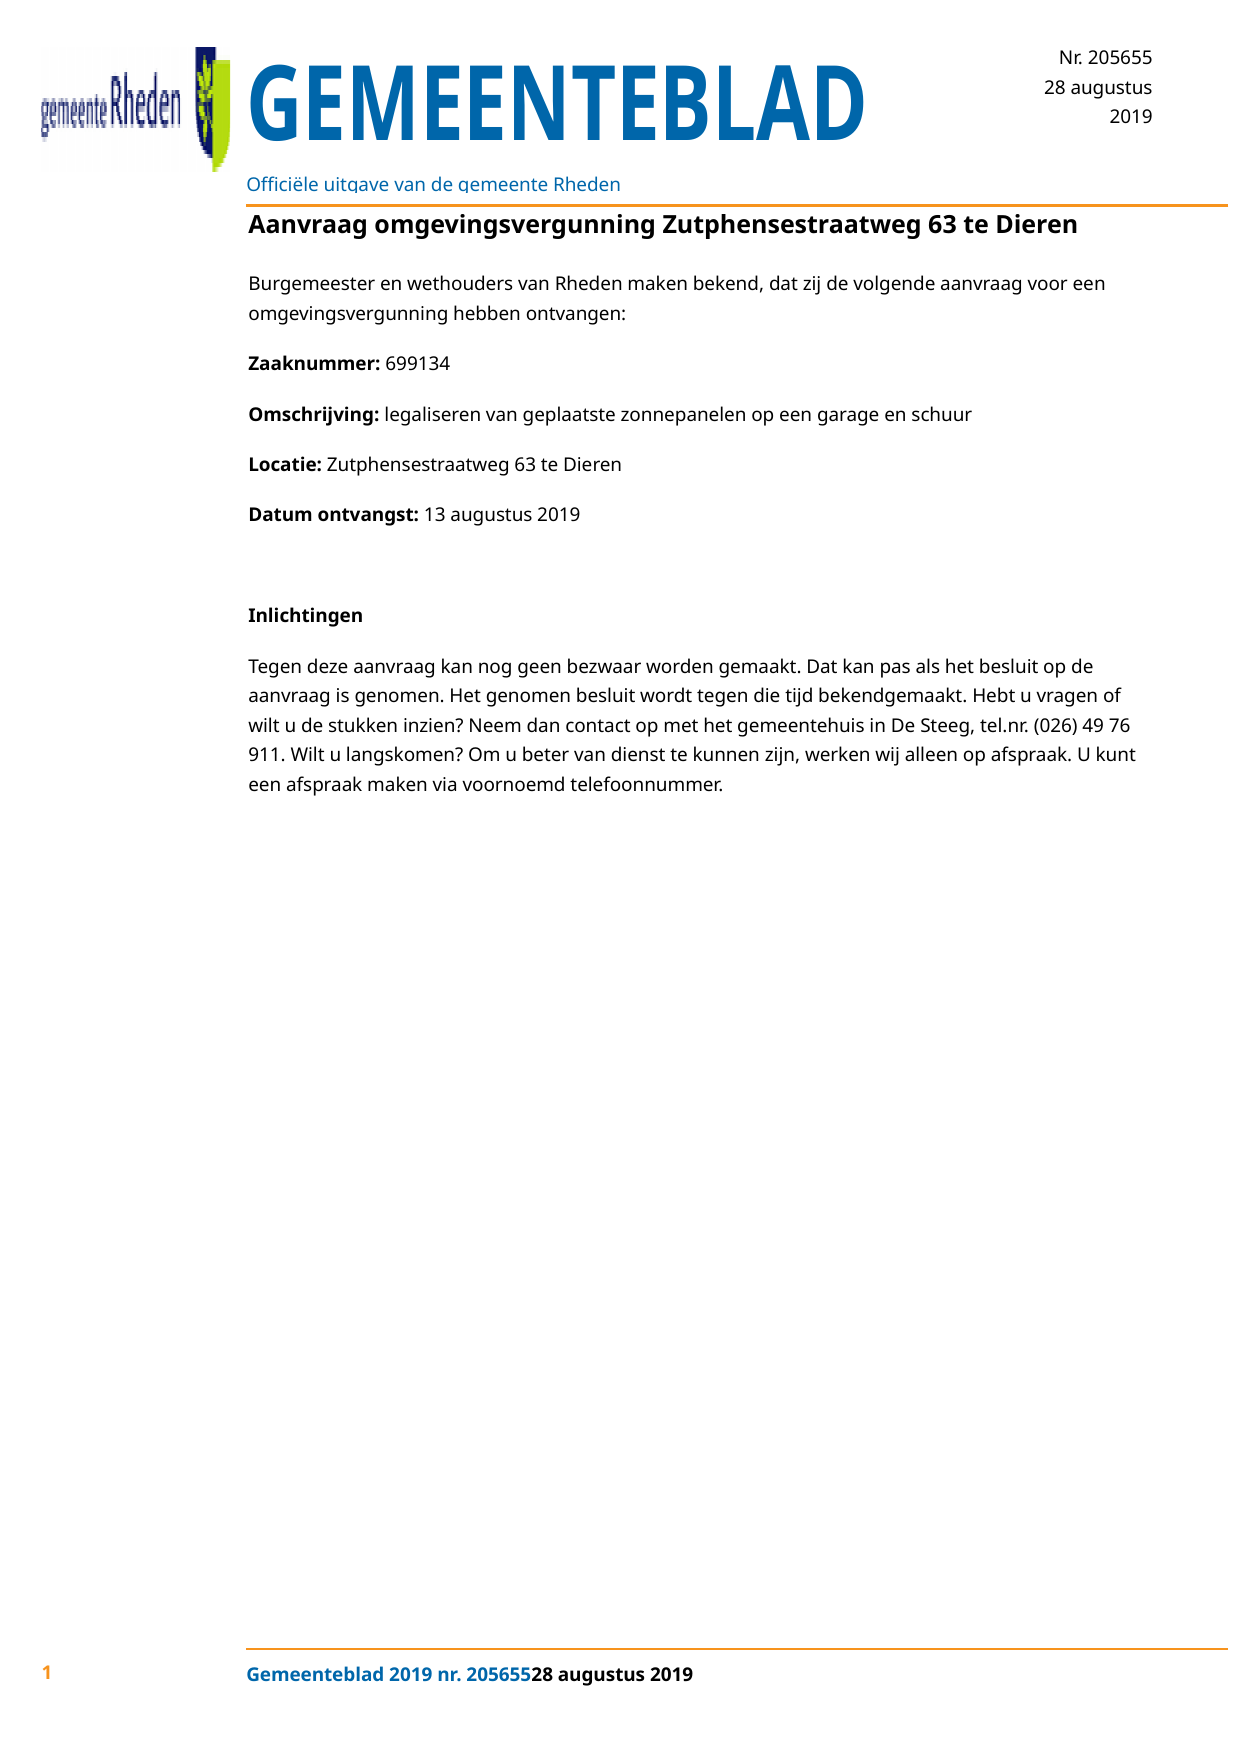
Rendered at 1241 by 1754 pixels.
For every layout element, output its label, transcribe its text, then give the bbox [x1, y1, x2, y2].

text Locatie: Zutphensestraatweg 63 te Dieren [248, 451, 1152, 477]
text Aanvraag omgevingsvergunning Zutphensestraatweg 63 te Dieren [248, 207, 1152, 241]
text Inlichtingen [248, 602, 1152, 628]
picture [41, 47, 231, 172]
text Zaaknummer: 699134 [248, 350, 1152, 376]
text Datum ontvangst: 13 augustus 2019 [248, 502, 1152, 527]
text Burgemeester en wethouders van Rheden maken bekend, dat zij de volgende aanvraag voor een omgevingsvergunning hebben ontvangen: [248, 270, 1152, 326]
text Omschrijving: legaliseren van geplaatste zonnepanelen op een garage en schuur [248, 401, 1152, 426]
text Tegen deze aanvraag kan nog geen bezwaar worden gemaakt. Dat kan pas als het besluit op de aanvraag is genomen. Het genomen besluit wordt tegen die tijd bekendgemaakt. Hebt u vragen of wilt u de stukken inzien? Neem dan contact op met het gemeentehuis in De Steeg, tel.nr. (026) 49 76 911. Wilt u langskomen? Om u beter van dienst te kunnen zijn, werken wij alleen op afspraak. U kunt een afspraak maken via voornoemd telefoonnummer. [248, 653, 1152, 797]
